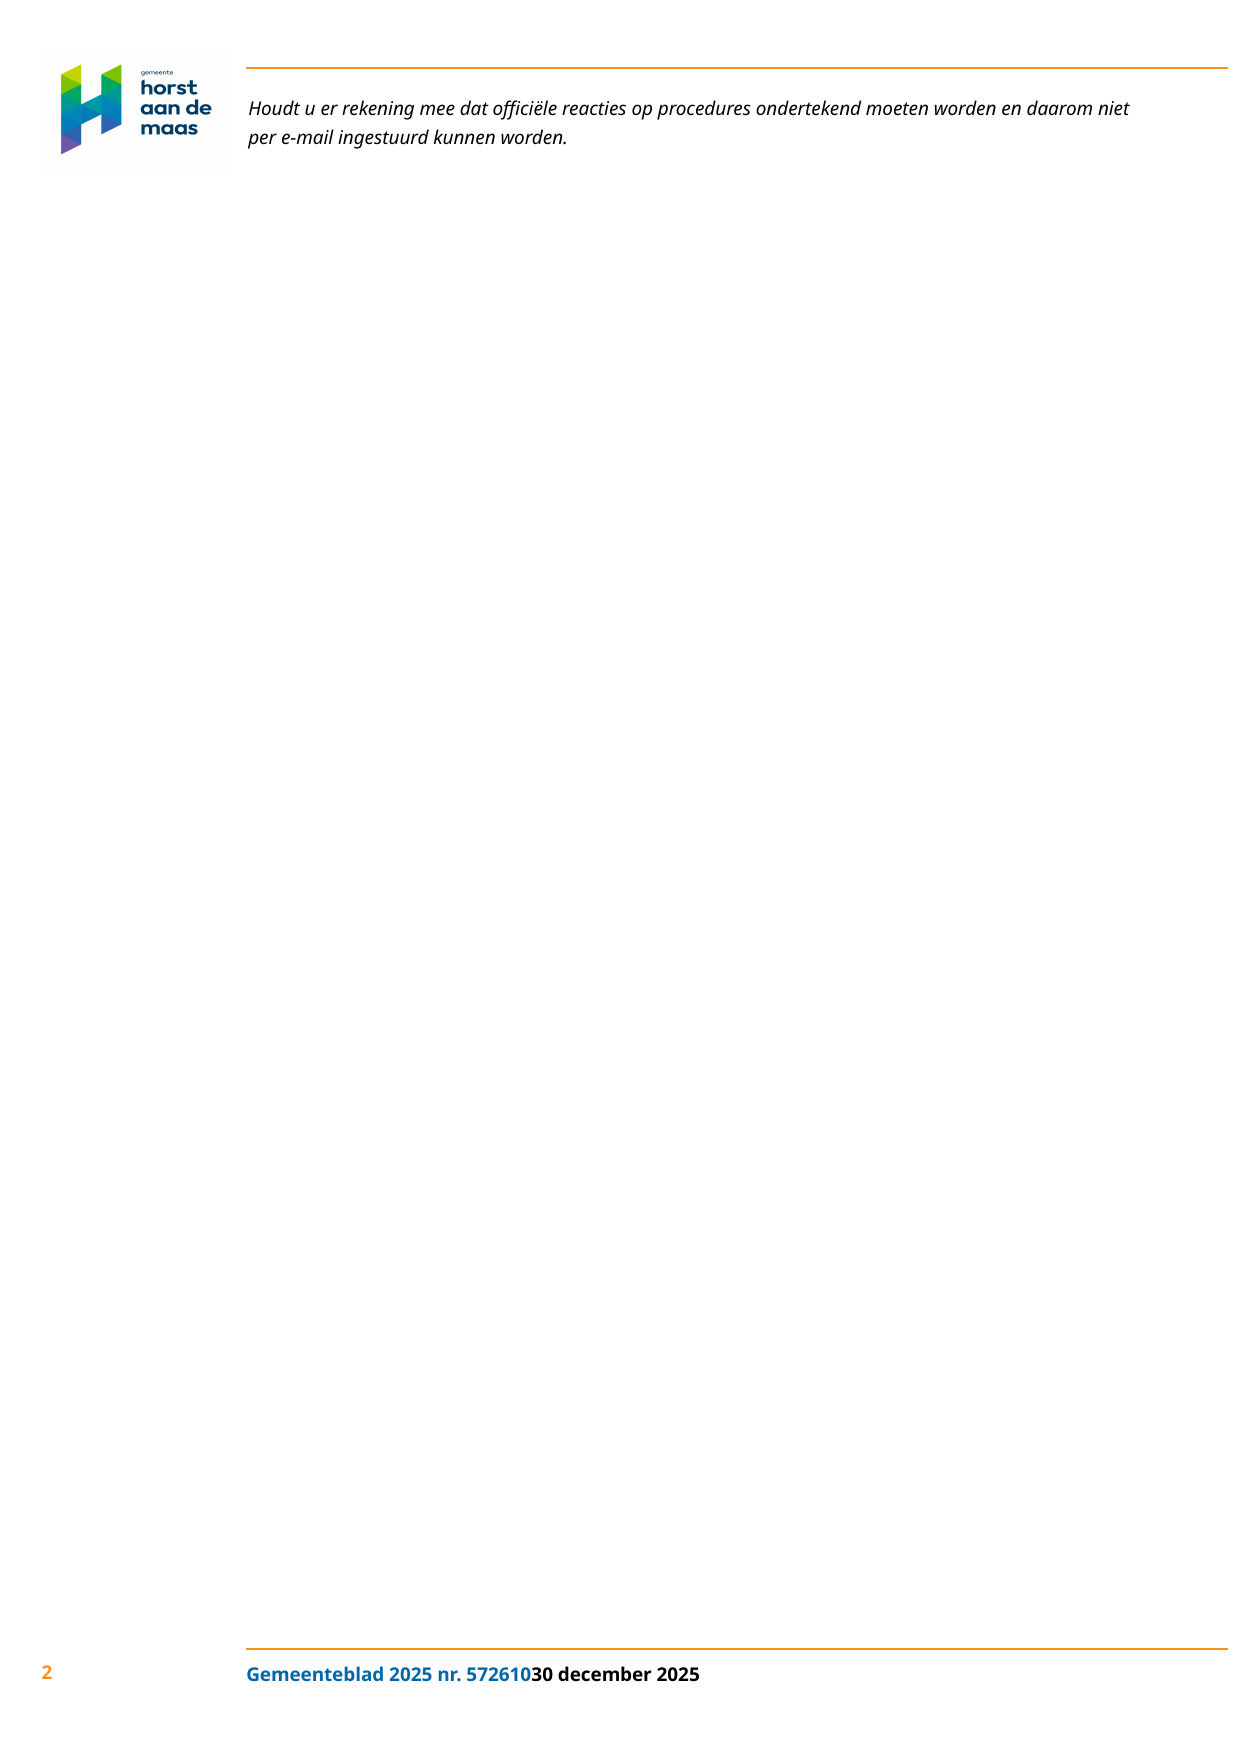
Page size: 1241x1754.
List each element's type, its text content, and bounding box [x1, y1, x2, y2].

picture [41, 47, 231, 172]
text Houdt u er rekening mee dat officiële reacties op procedures ondertekend moeten worden en daarom niet per e-mail ingestuurd kunnen worden. [248, 95, 1152, 150]
